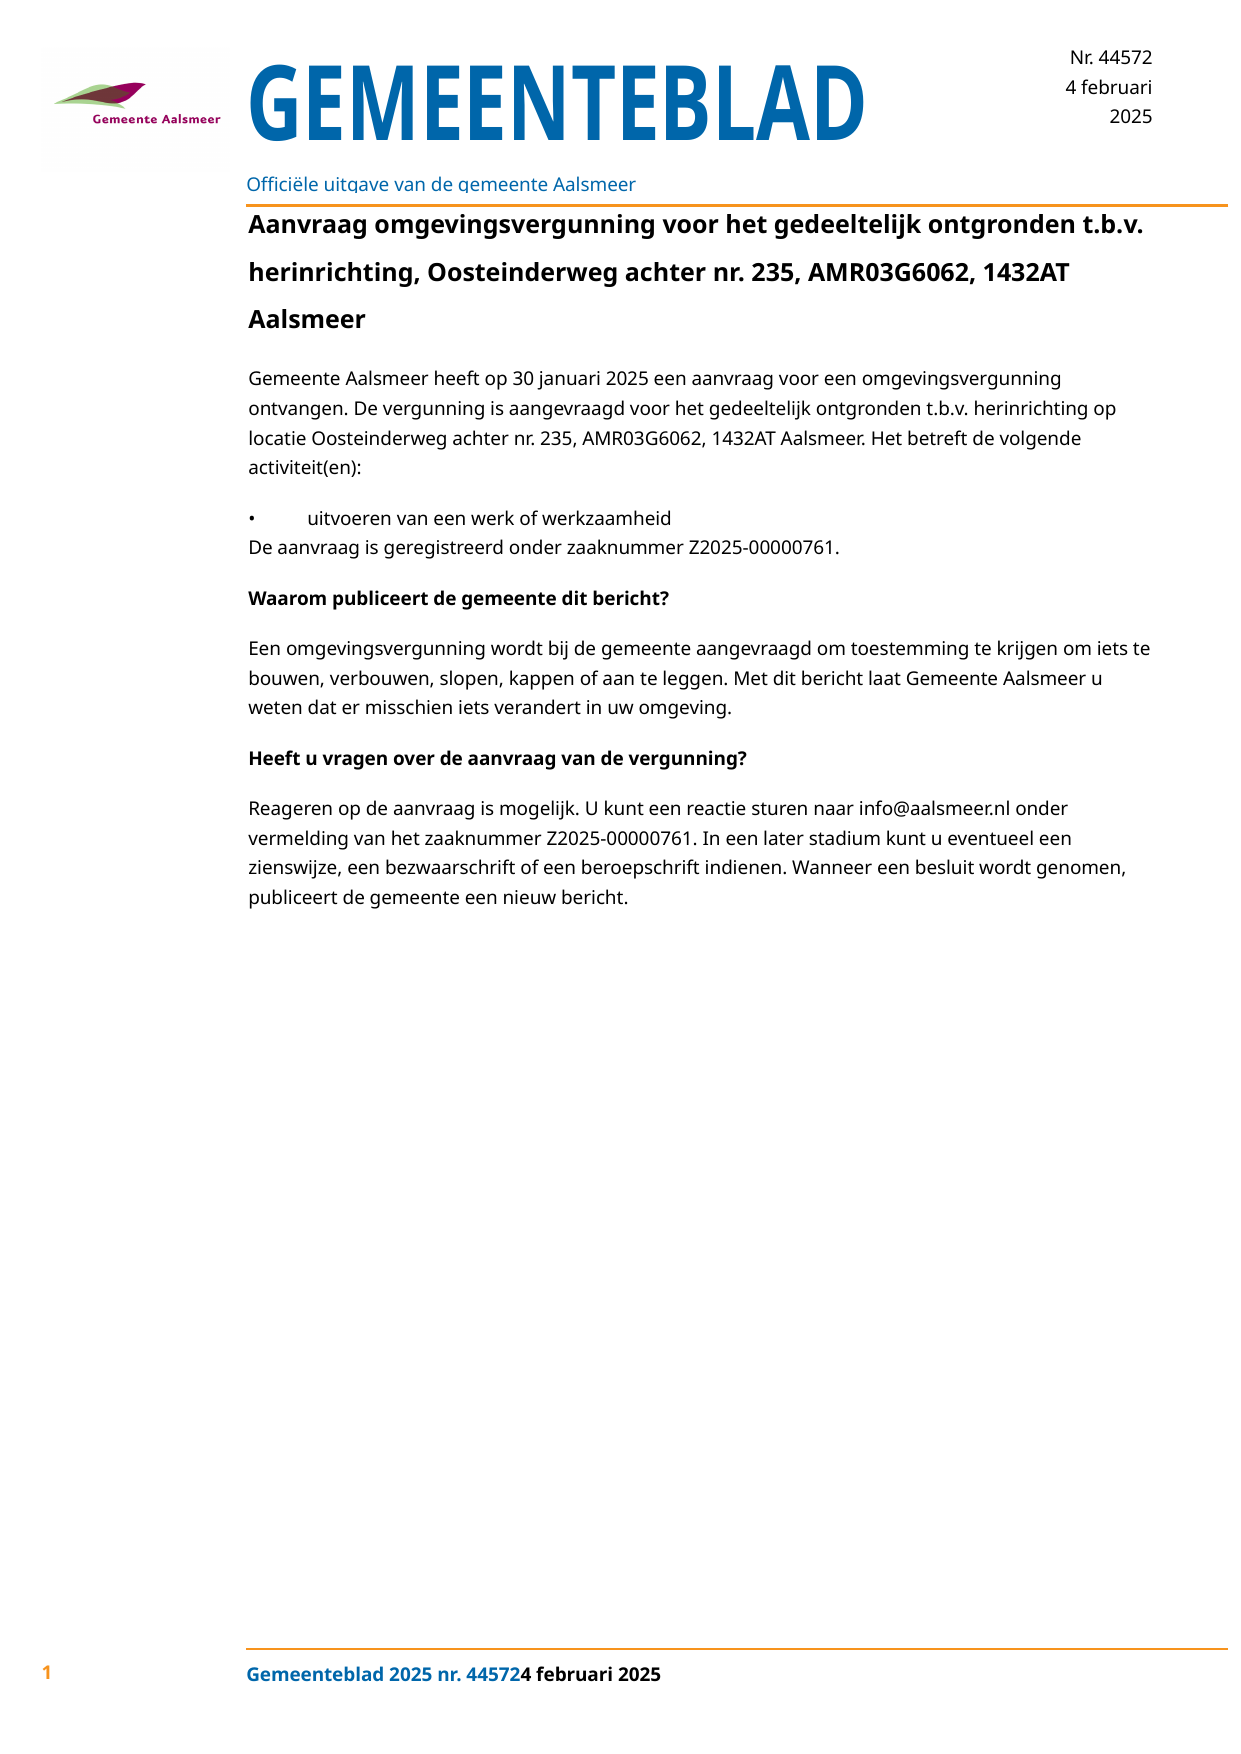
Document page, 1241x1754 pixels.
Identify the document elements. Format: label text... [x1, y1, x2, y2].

text Een omgevingsvergunning wordt bij de gemeente aangevraagd om toestemming te krijgen om iets te bouwen, verbouwen, slopen, kappen of aan te leggen. Met dit bericht laat Gemeente Aalsmeer u weten dat er misschien iets verandert in uw omgeving. [248, 635, 1152, 720]
text Aanvraag omgevingsvergunning voor het gedeeltelijk ontgronden t.b.v. herinrichting, Oosteinderweg achter nr. 235, AMR03G6062, 1432AT Aalsmeer [248, 207, 1152, 336]
text De aanvraag is geregistreerd onder zaaknummer Z2025-00000761. [248, 534, 1152, 560]
text Waarom publiceert de gemeente dit bericht? [248, 585, 1152, 610]
text Reageren op de aanvraag is mogelijk. U kunt een reactie sturen naar info@aalsmeer.nl onder vermelding van het zaaknummer Z2025-00000761. In een later stadium kunt u eventueel een zienswijze, een bezwaarschrift of een beroepschrift indienen. Wanneer een besluit wordt genomen, publiceert de gemeente een nieuw bericht. [248, 795, 1152, 909]
text Gemeente Aalsmeer heeft op 30 januari 2025 een aanvraag voor een omgevingsvergunning ontvangen. De vergunning is aangevraagd voor het gedeeltelijk ontgronden t.b.v. herinrichting op locatie Oosteinderweg achter nr. 235, AMR03G6062, 1432AT Aalsmeer. Het betreft de volgende activiteit(en): [248, 366, 1152, 480]
picture [41, 47, 231, 172]
list uitvoeren van een werk of werkzaamheid [248, 505, 1152, 530]
text Heeft u vragen over de aanvraag van de vergunning? [248, 745, 1152, 770]
